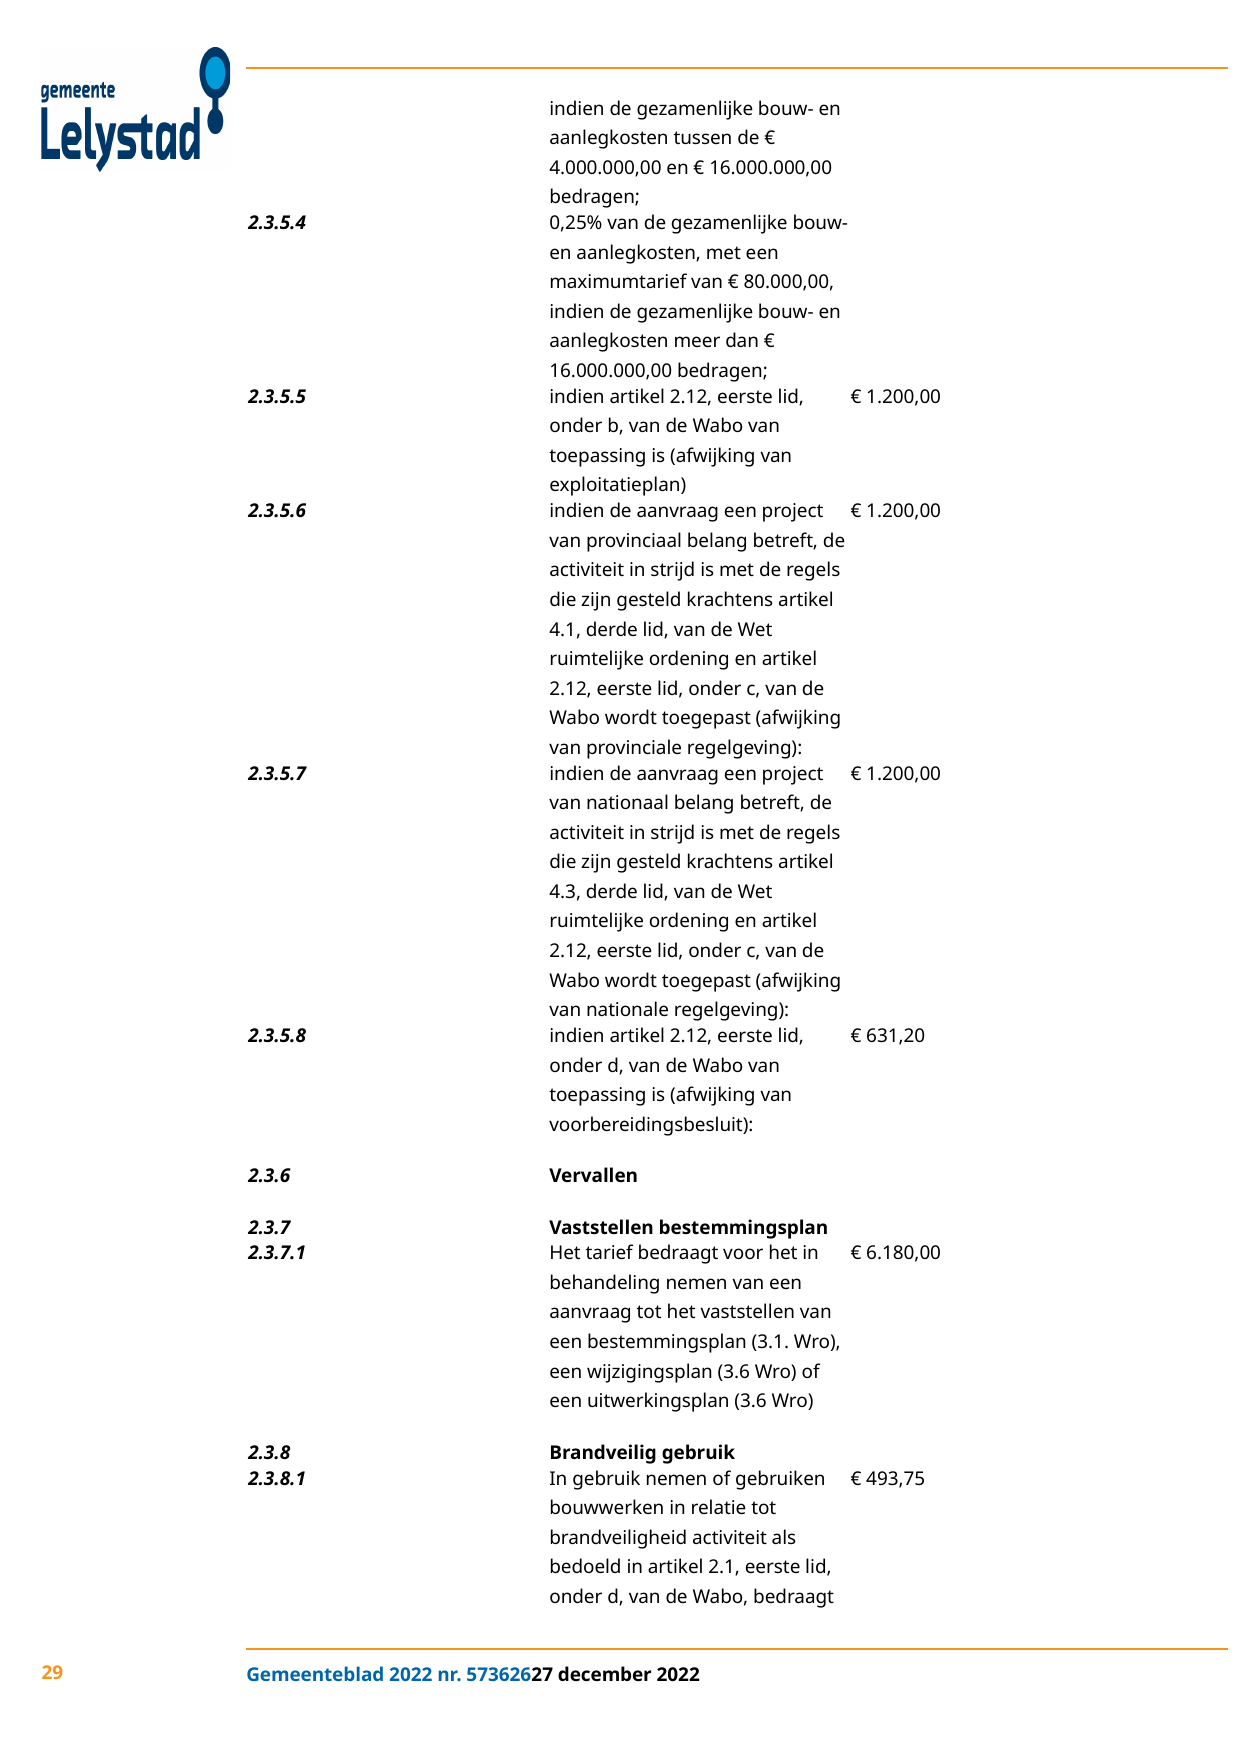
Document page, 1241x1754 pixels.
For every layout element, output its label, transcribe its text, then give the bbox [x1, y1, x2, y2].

table_cell Vaststellen bestemmingsplan [549, 1214, 850, 1239]
table_cell 2.3.5.5 [248, 383, 549, 497]
table_cell [549, 1188, 850, 1214]
table_cell € 1.200,00 [850, 498, 1152, 760]
table_cell [850, 1137, 1152, 1162]
table_cell 2.3.6 [248, 1163, 549, 1188]
table_cell indien artikel 2.12, eerste lid, onder d, van de Wabo van toepassing is (afwijking van voorbereidingsbesluit): [549, 1022, 850, 1137]
table_cell € 493,75 [850, 1465, 1152, 1609]
table_cell 0,25% van de gezamenlijke bouw- en aanlegkosten, met een maximumtarief van € 80.000,00, indien de gezamenlijke bouw- en aanlegkosten meer dan € 16.000.000,00 bedragen; [549, 209, 850, 383]
table_cell [248, 1413, 549, 1439]
table_cell [549, 1413, 850, 1439]
table_cell [850, 1188, 1152, 1214]
table_cell indien de aanvraag een project van nationaal belang betreft, de activiteit in strijd is met de regels die zijn gesteld krachtens artikel 4.3, derde lid, van de Wet ruimtelijke ordening en artikel 2.12, eerste lid, onder c, van de Wabo wordt toegepast (afwijking van nationale regelgeving): [549, 760, 850, 1022]
table_cell [850, 95, 1152, 209]
table_cell indien artikel 2.12, eerste lid, onder b, van de Wabo van toepassing is (afwijking van exploitatieplan) [549, 383, 850, 497]
table_cell [850, 1214, 1152, 1239]
table_cell [248, 1137, 549, 1162]
table_cell indien de gezamenlijke bouw- en aanlegkosten tussen de € 4.000.000,00 en € 16.000.000,00 bedragen; [549, 95, 850, 209]
table_cell € 1.200,00 [850, 383, 1152, 497]
table_cell 2.3.7.1 [248, 1240, 549, 1413]
table_cell € 6.180,00 [850, 1240, 1152, 1413]
table_cell [248, 95, 549, 209]
table_cell [850, 1439, 1152, 1465]
picture [41, 47, 231, 172]
table_cell Het tarief bedraagt voor het in behandeling nemen van een aanvraag tot het vaststellen van een bestemmingsplan (3.1. Wro), een wijzigingsplan (3.6 Wro) of een uitwerkingsplan (3.6 Wro) [549, 1240, 850, 1413]
table_cell € 1.200,00 [850, 760, 1152, 1022]
table_cell 2.3.5.7 [248, 760, 549, 1022]
table_cell 2.3.7 [248, 1214, 549, 1239]
table_cell Brandveilig gebruik [549, 1439, 850, 1465]
table_cell 2.3.5.6 [248, 498, 549, 760]
table_cell 2.3.8.1 [248, 1465, 549, 1609]
table_cell Vervallen [549, 1163, 850, 1188]
table_cell [850, 1413, 1152, 1439]
table_cell [248, 1188, 549, 1214]
table_cell In gebruik nemen of gebruiken bouwwerken in relatie tot brandveiligheid activiteit als bedoeld in artikel 2.1, eerste lid, onder d, van de Wabo, bedraagt [549, 1465, 850, 1609]
table_cell [850, 209, 1152, 383]
table_cell 2.3.8 [248, 1439, 549, 1465]
table_cell 2.3.5.4 [248, 209, 549, 383]
table_cell [549, 1137, 850, 1162]
table_cell 2.3.5.8 [248, 1022, 549, 1137]
table_cell indien de aanvraag een project van provinciaal belang betreft, de activiteit in strijd is met de regels die zijn gesteld krachtens artikel 4.1, derde lid, van de Wet ruimtelijke ordening en artikel 2.12, eerste lid, onder c, van de Wabo wordt toegepast (afwijking van provinciale regelgeving): [549, 498, 850, 760]
table_cell [850, 1163, 1152, 1188]
table_cell € 631,20 [850, 1022, 1152, 1137]
